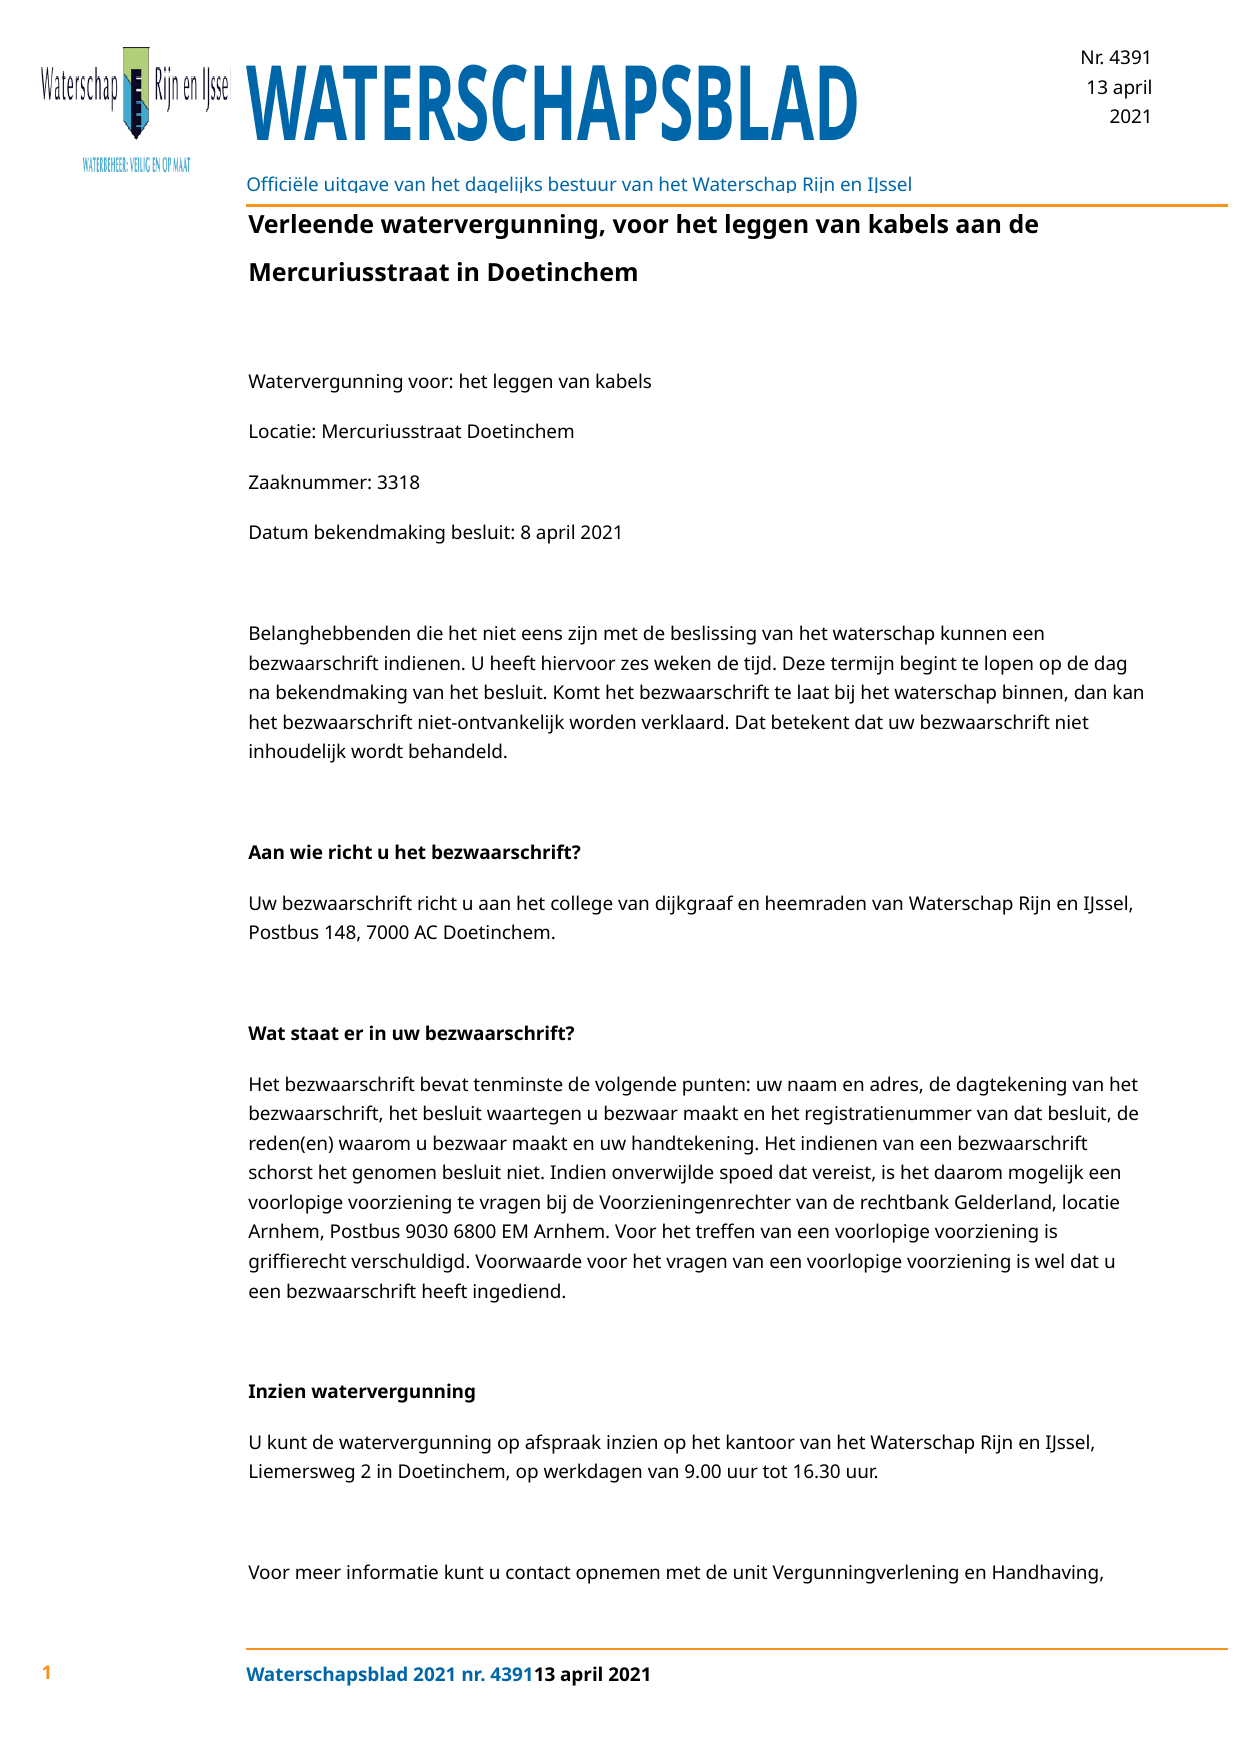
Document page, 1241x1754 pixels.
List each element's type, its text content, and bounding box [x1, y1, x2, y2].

text Aan wie richt u het bezwaarschrift? [248, 839, 1152, 865]
text Uw bezwaarschrift richt u aan het college van dijkgraaf en heemraden van Waterschap Rijn en IJssel, Postbus 148, 7000 AC Doetinchem. [248, 890, 1152, 945]
text Voor meer informatie kunt u contact opnemen met de unit Vergunningverlening en Handhaving, [248, 1559, 1152, 1585]
text Wat staat er in uw bezwaarschrift? [248, 1020, 1152, 1046]
picture [41, 47, 231, 172]
text Verleende watervergunning, voor het leggen van kabels aan de Mercuriusstraat in Doetinchem [248, 207, 1152, 288]
text Het bezwaarschrift bevat tenminste de volgende punten: uw naam en adres, de dagtekening van het bezwaarschrift, het besluit waartegen u bezwaar maakt en het registratienummer van dat besluit, de reden(en) waarom u bezwaar maakt en uw handtekening. Het indienen van een bezwaarschrift schorst het genomen besluit niet. Indien onverwijlde spoed dat vereist, is het daarom mogelijk een voorlopige voorziening te vragen bij de Voorzieningenrechter van de rechtbank Gelderland, locatie Arnhem, Postbus 9030 6800 EM Arnhem. Voor het treffen van een voorlopige voorziening is griffierecht verschuldigd. Voorwaarde voor het vragen van een voorlopige voorziening is wel dat u een bezwaarschrift heeft ingediend. [248, 1071, 1152, 1304]
text Zaaknummer: 3318 [248, 469, 1152, 495]
text U kunt de watervergunning op afspraak inzien op het kantoor van het Waterschap Rijn en IJssel, Liemersweg 2 in Doetinchem, op werkdagen van 9.00 uur tot 16.30 uur. [248, 1429, 1152, 1484]
text Belanghebbenden die het niet eens zijn met de beslissing van het waterschap kunnen een bezwaarschrift indienen. U heeft hiervoor zes weken de tijd. Deze termijn begint te lopen op de dag na bekendmaking van het besluit. Komt het bezwaarschrift te laat bij het waterschap binnen, dan kan het bezwaarschrift niet-ontvankelijk worden verklaard. Dat betekent dat uw bezwaarschrift niet inhoudelijk wordt behandeld. [248, 620, 1152, 764]
text Watervergunning voor: het leggen van kabels [248, 368, 1152, 394]
text Locatie: Mercuriusstraat Doetinchem [248, 419, 1152, 444]
text Datum bekendmaking besluit: 8 april 2021 [248, 519, 1152, 545]
text Inzien watervergunning [248, 1379, 1152, 1404]
